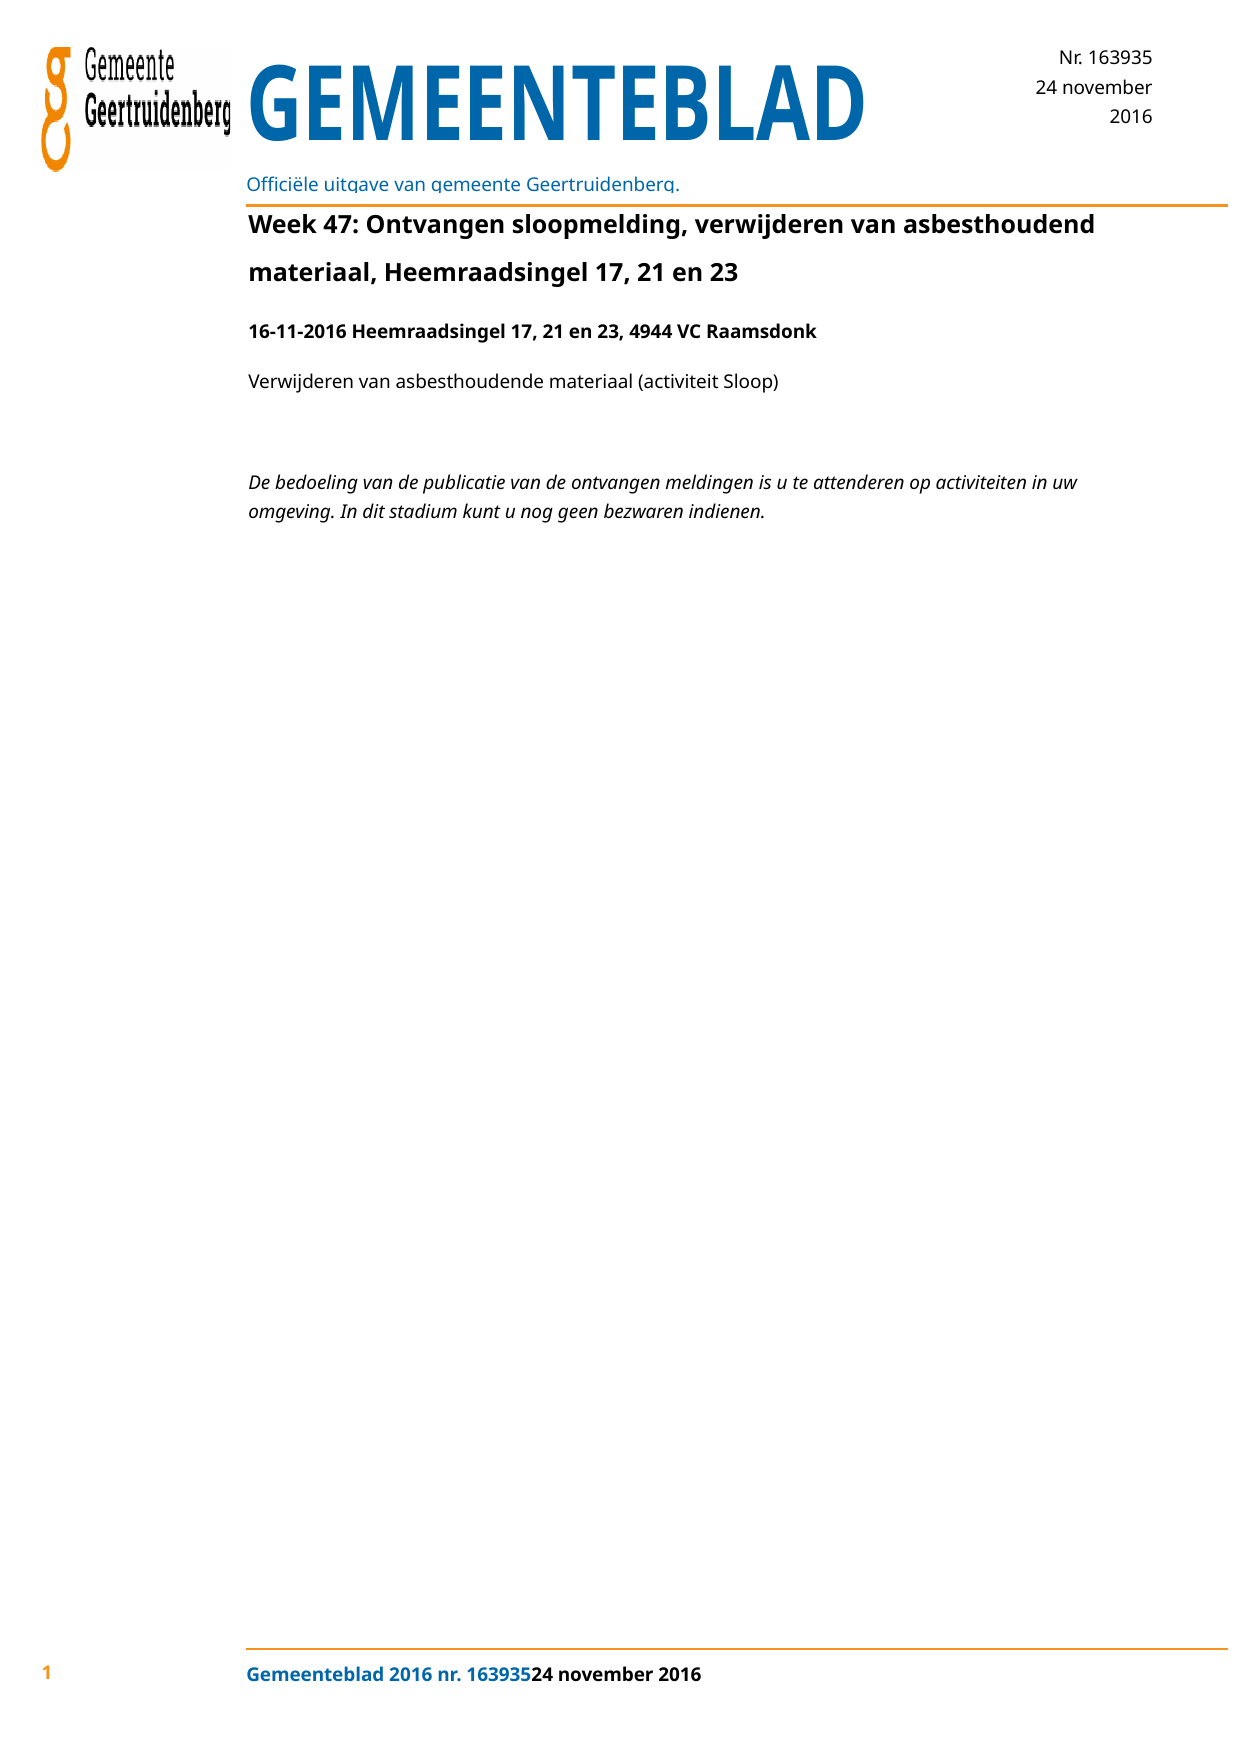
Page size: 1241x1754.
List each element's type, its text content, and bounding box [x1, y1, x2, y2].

picture [41, 47, 231, 172]
text Verwijderen van asbesthoudende materiaal (activiteit Sloop) [248, 368, 1152, 394]
text Week 47: Ontvangen sloopmelding, verwijderen van asbesthoudend materiaal, Heemraadsingel 17, 21 en 23 [248, 207, 1152, 288]
text De bedoeling van de publicatie van de ontvangen meldingen is u te attenderen op activiteiten in uw omgeving. In dit stadium kunt u nog geen bezwaren indienen. [248, 469, 1152, 524]
text 16-11-2016 Heemraadsingel 17, 21 en 23, 4944 VC Raamsdonk [248, 318, 1152, 344]
